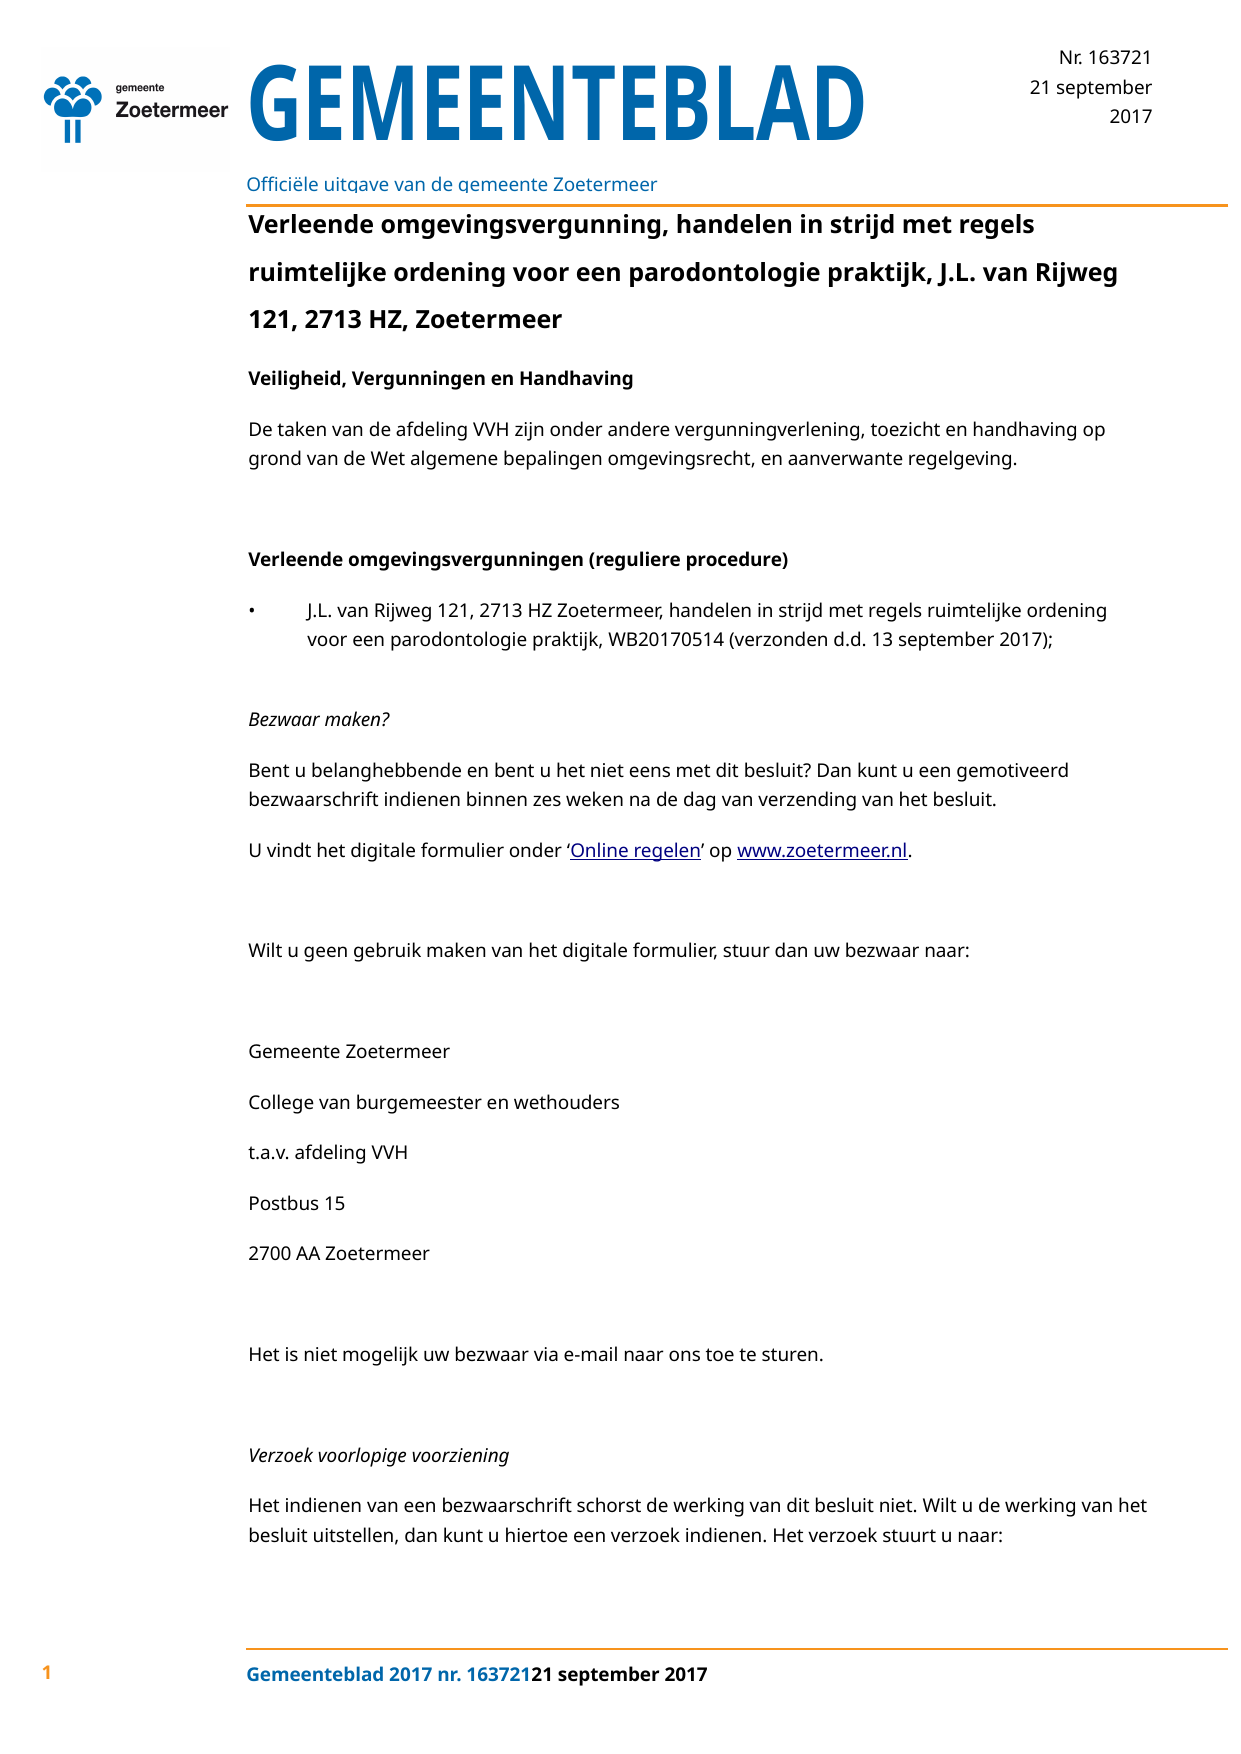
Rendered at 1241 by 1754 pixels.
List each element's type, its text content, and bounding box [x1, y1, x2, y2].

text Bezwaar maken? [248, 706, 1152, 732]
text Gemeente Zoetermeer [248, 1038, 1152, 1064]
picture [41, 47, 231, 172]
text t.a.v. afdeling VVH [248, 1139, 1152, 1165]
text Bent u belanghebbende en bent u het niet eens met dit besluit? Dan kunt u een gemotiveerd bezwaarschrift indienen binnen zes weken na de dag van verzending van het besluit. [248, 757, 1152, 812]
text Verleende omgevingsvergunning, handelen in strijd met regels ruimtelijke ordening voor een parodontologie praktijk, J.L. van Rijweg 121, 2713 HZ, Zoetermeer [248, 207, 1152, 336]
text Verzoek voorlopige voorziening [248, 1442, 1152, 1467]
text 2700 AA Zoetermeer [248, 1240, 1152, 1266]
text U vindt het digitale formulier onder ‘Online regelen’ op www.zoetermeer.nl. [248, 837, 1152, 862]
text Wilt u geen gebruik maken van het digitale formulier, stuur dan uw bezwaar naar: [248, 938, 1152, 963]
text College van burgemeester en wethouders [248, 1089, 1152, 1114]
text De taken van de afdeling VVH zijn onder andere vergunningverlening, toezicht en handhaving op grond van de Wet algemene bepalingen omgevingsrecht, en aanverwante regelgeving. [248, 416, 1152, 471]
text Het is niet mogelijk uw bezwaar via e-mail naar ons toe te sturen. [248, 1341, 1152, 1367]
text Verleende omgevingsvergunningen (reguliere procedure) [248, 546, 1152, 572]
list J.L. van Rijweg 121, 2713 HZ Zoetermeer, handelen in strijd met regels ruimtelijke ordening voor een parodontologie praktijk, WB20170514 (verzonden d.d. 13 september 2017); [248, 597, 1152, 652]
text Het indienen van een bezwaarschrift schorst de werking van dit besluit niet. Wilt u de werking van het besluit uitstellen, dan kunt u hiertoe een verzoek indienen. Het verzoek stuurt u naar: [248, 1492, 1152, 1547]
text Postbus 15 [248, 1190, 1152, 1215]
text Veiligheid, Vergunningen en Handhaving [248, 366, 1152, 391]
